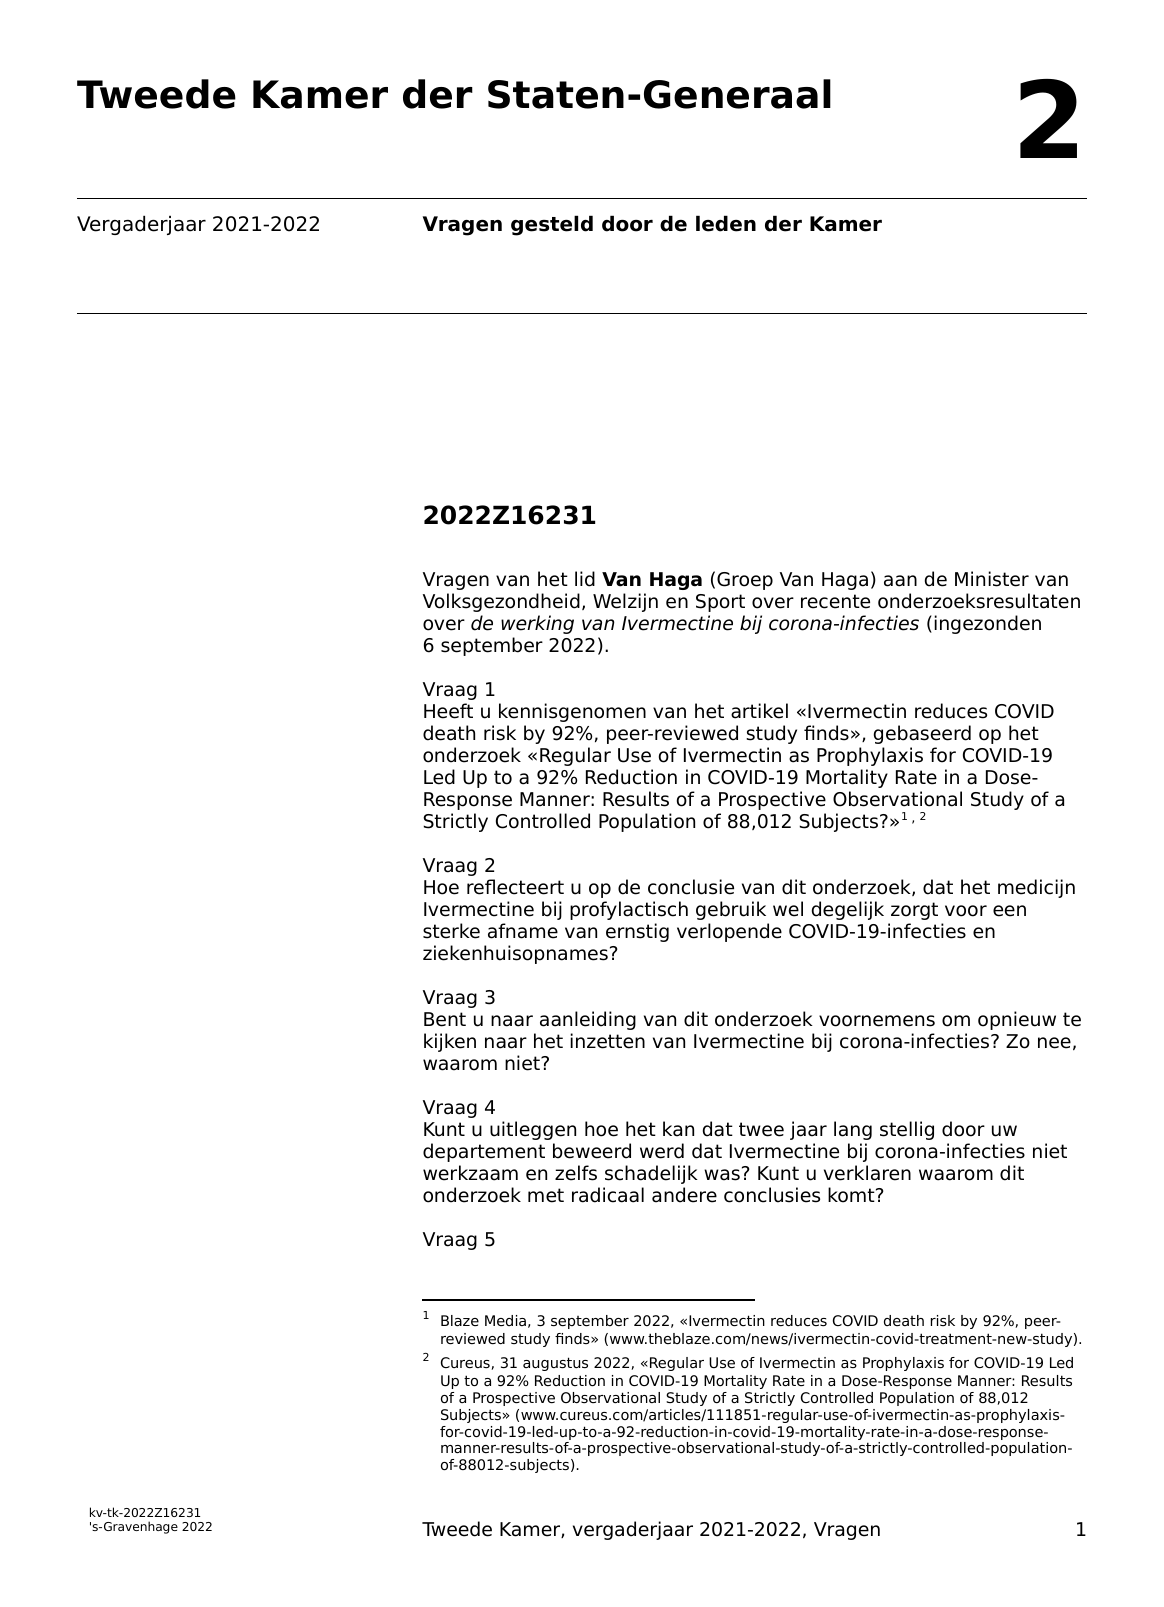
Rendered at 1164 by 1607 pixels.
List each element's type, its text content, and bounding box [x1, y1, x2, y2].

text Cureus, 31 augustus 2022, «Regular Use of Ivermectin as Prophylaxis for COVID-19 Led Up to a 92% Reduction in COVID-19 Mortality Rate in a Dose-Response Manner: Results of a Prospective Observational Study of a Strictly Controlled Population of 88,012 Subjects» (www.cureus.com/articles/111851-regular-use-of-ivermectin-as-prophylaxis-for-covid-19-led-up-to-a-92-reduction-in-covid-19-mortality-rate-in-a-dose-response-manner-results-of-a-prospective-observational-study-of-a-strictly-controlled-population-of-88012-subjects). [422, 1351, 1087, 1474]
text Heeft u kennisgenomen van het artikel «Ivermectin reduces COVID death risk by 92%, peer-reviewed study finds», gebaseerd op het onderzoek «Regular Use of Ivermectin as Prophylaxis for COVID-19 Led Up to a 92% Reduction in COVID-19 Mortality Rate in a Dose-Response Manner: Results of a Prospective Observational Study of a Strictly Controlled Population of 88,012 Subjects?», [422, 701, 1087, 833]
text Hoe reflecteert u op de conclusie van dit onderzoek, dat het medicijn Ivermectine bij profylactisch gebruik wel degelijk zorgt voor een sterke afname van ernstig verlopende COVID-19-infecties en ziekenhuisopnames? [422, 877, 1087, 965]
text Vragen van het lid Van Haga (Groep Van Haga) aan de Minister van Volksgezondheid, Welzijn en Sport over recente onderzoeksresultaten over de werking van Ivermectine bij corona-infecties (ingezonden 6 september 2022). [422, 569, 1087, 657]
text 's-Gravenhage 2022 [88, 1520, 323, 1534]
text 2022Z16231 [422, 501, 1087, 531]
text kv-tk-2022Z16231 [88, 1506, 323, 1520]
text Bent u naar aanleiding van dit onderzoek voornemens om opnieuw te kijken naar het inzetten van Ivermectine bij corona-infecties? Zo nee, waarom niet? [422, 1009, 1087, 1075]
text Vraag 5 [422, 1229, 1087, 1251]
text Vraag 1 [422, 679, 1087, 701]
table_cell Vragen gesteld door de leden der Kamer [422, 199, 1087, 313]
text Vraag 4 [422, 1097, 1087, 1119]
table_header 2 [886, 59, 1087, 198]
table_header Tweede Kamer der Staten-Generaal [77, 59, 886, 198]
text Vraag 3 [422, 987, 1087, 1009]
text Blaze Media, 3 september 2022, «Ivermectin reduces COVID death risk by 92%, peer-reviewed study finds» (www.theblaze.com/news/ivermectin-covid-treatment-new-study). [422, 1309, 1087, 1348]
text Vraag 2 [422, 855, 1087, 877]
text Kunt u uitleggen hoe het kan dat twee jaar lang stellig door uw departement beweerd werd dat Ivermectine bij corona-infecties niet werkzaam en zelfs schadelijk was? Kunt u verklaren waarom dit onderzoek met radicaal andere conclusies komt? [422, 1119, 1087, 1207]
table_cell Vergaderjaar 2021-2022 [77, 199, 422, 313]
